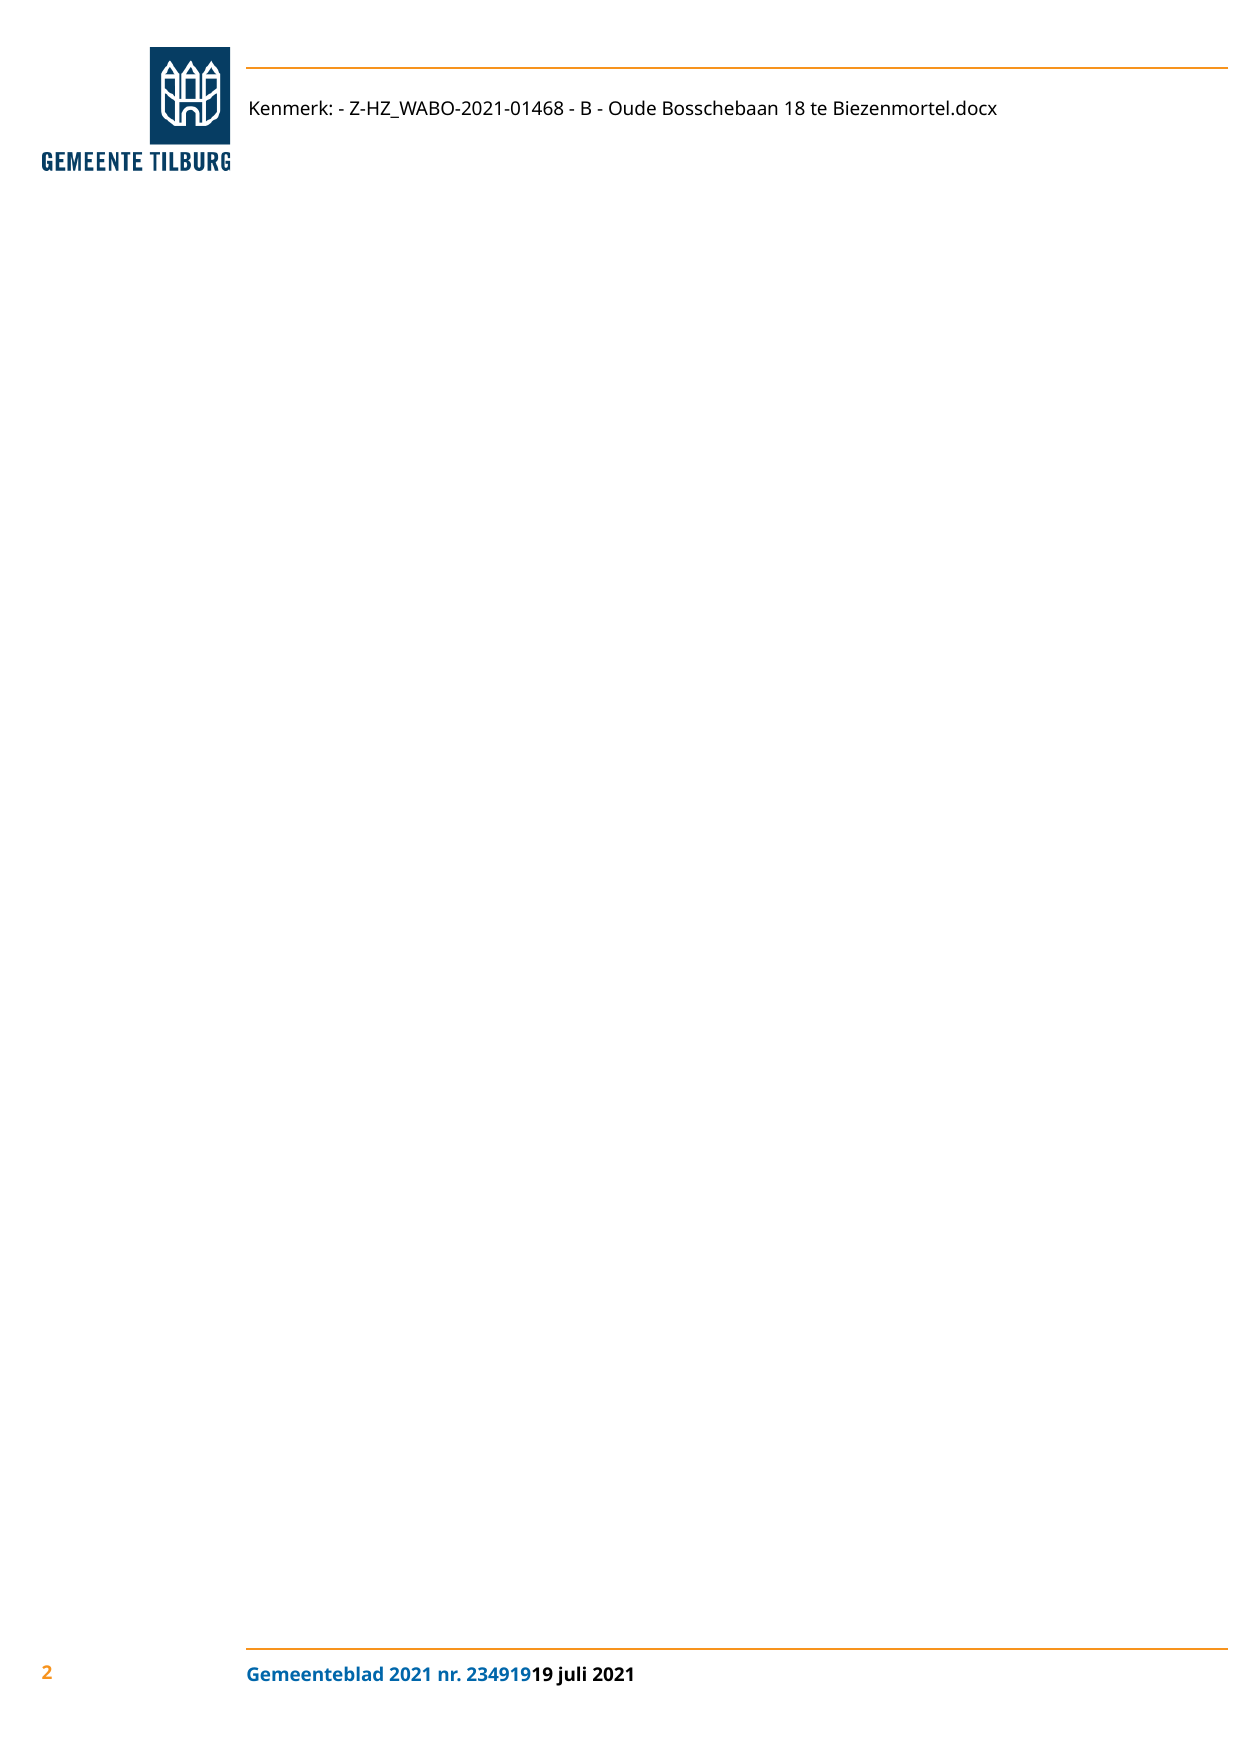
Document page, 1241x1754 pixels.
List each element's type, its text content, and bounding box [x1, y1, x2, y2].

text Kenmerk: - Z-HZ_WABO-2021-01468 - B - Oude Bosschebaan 18 te Biezenmortel.docx [248, 95, 1152, 121]
picture [41, 47, 231, 172]
